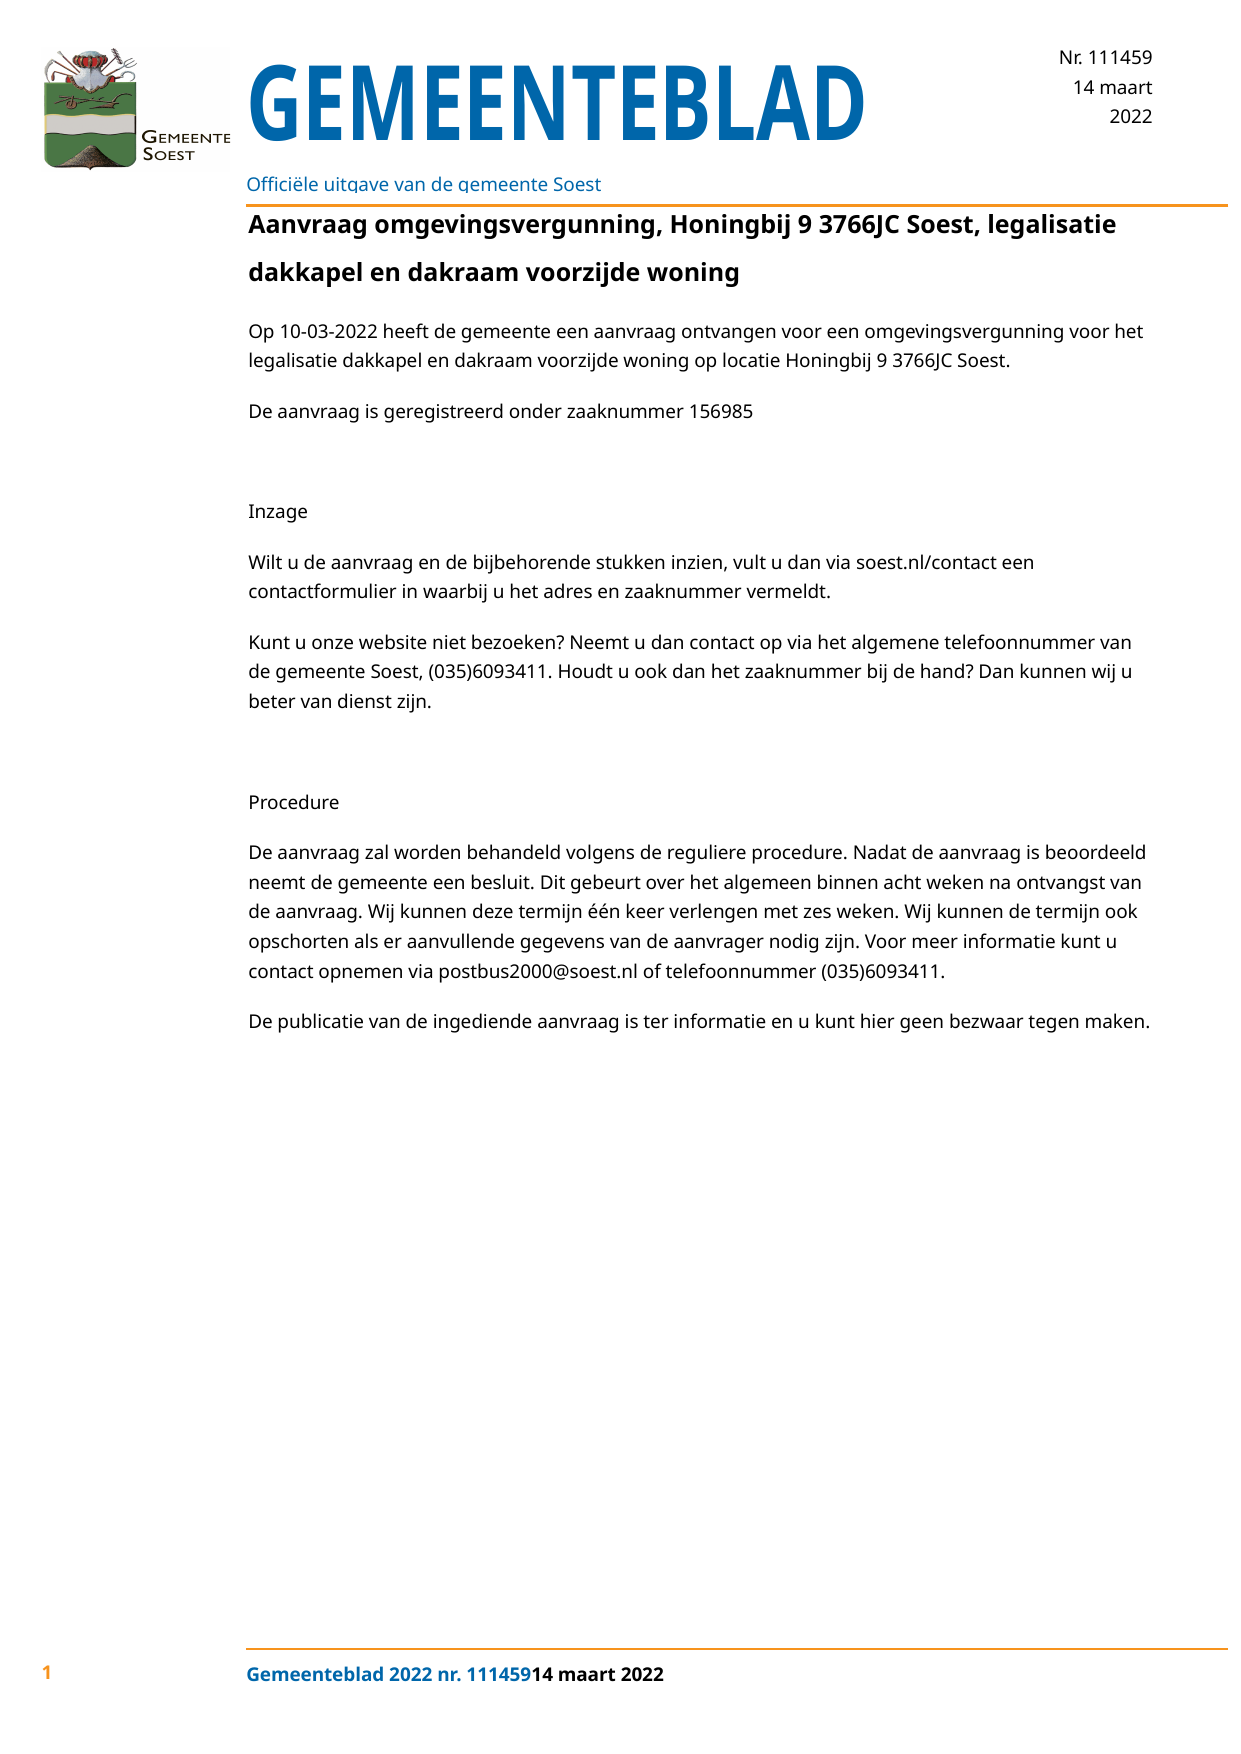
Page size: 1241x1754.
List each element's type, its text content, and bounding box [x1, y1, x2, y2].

text Aanvraag omgevingsvergunning, Honingbij 9 3766JC Soest, legalisatie dakkapel en dakraam voorzijde woning [248, 207, 1152, 288]
text De aanvraag is geregistreerd onder zaaknummer 156985 [248, 398, 1152, 424]
text Procedure [248, 789, 1152, 815]
text De publicatie van de ingediende aanvraag is ter informatie en u kunt hier geen bezwaar tegen maken. [248, 1008, 1152, 1034]
picture [41, 47, 231, 172]
text Op 10-03-2022 heeft de gemeente een aanvraag ontvangen voor een omgevingsvergunning voor het legalisatie dakkapel en dakraam voorzijde woning op locatie Honingbij 9 3766JC Soest. [248, 318, 1152, 373]
text Kunt u onze website niet bezoeken? Neemt u dan contact op via het algemene telefoonnummer van de gemeente Soest, (035)6093411. Houdt u ook dan het zaaknummer bij de hand? Dan kunnen wij u beter van dienst zijn. [248, 629, 1152, 714]
text Inzage [248, 499, 1152, 524]
text De aanvraag zal worden behandeld volgens de reguliere procedure. Nadat de aanvraag is beoordeeld neemt de gemeente een besluit. Dit gebeurt over het algemeen binnen acht weken na ontvangst van de aanvraag. Wij kunnen deze termijn één keer verlengen met zes weken. Wij kunnen de termijn ook opschorten als er aanvullende gegevens van de aanvrager nodig zijn. Voor meer informatie kunt u contact opnemen via postbus2000@soest.nl of telefoonnummer (035)6093411. [248, 839, 1152, 984]
text Wilt u de aanvraag en de bijbehorende stukken inzien, vult u dan via soest.nl/contact een contactformulier in waarbij u het adres en zaaknummer vermeldt. [248, 549, 1152, 604]
